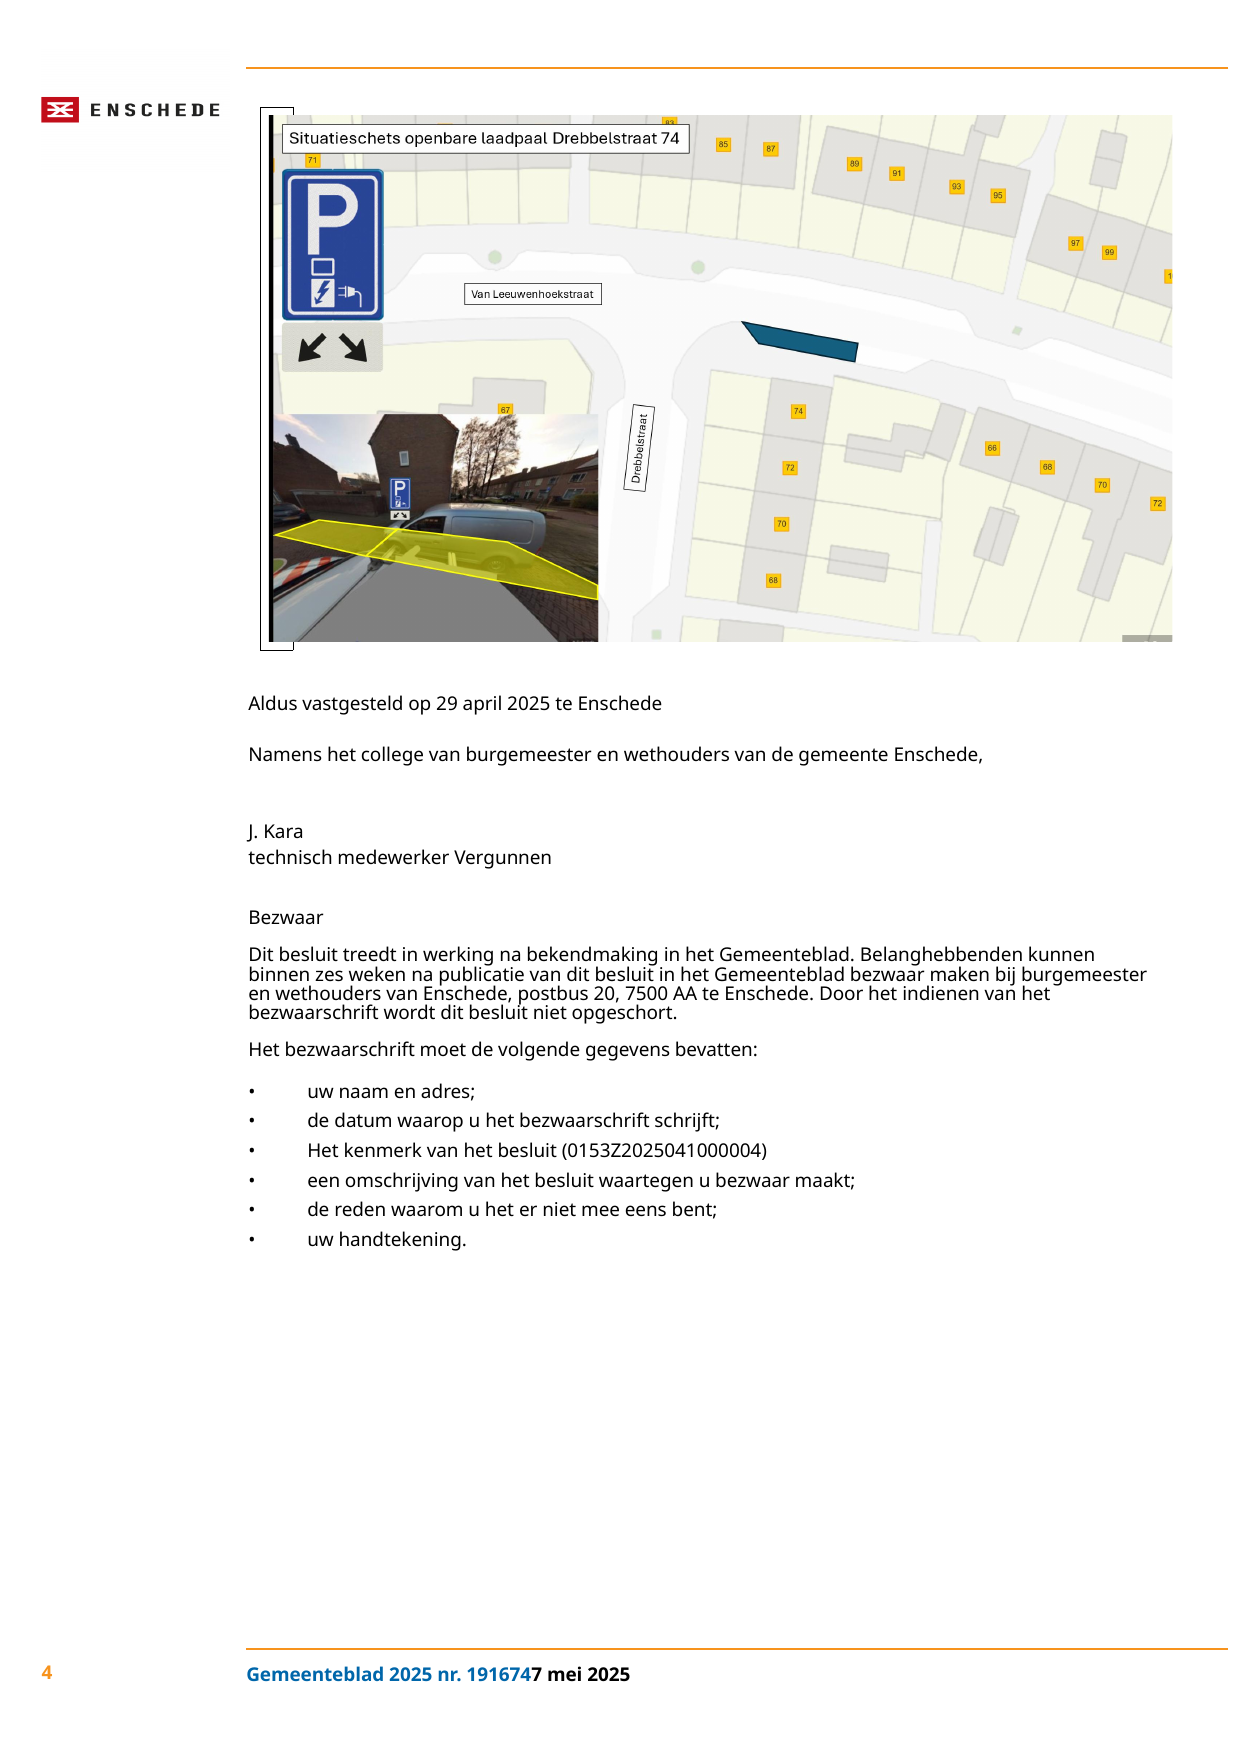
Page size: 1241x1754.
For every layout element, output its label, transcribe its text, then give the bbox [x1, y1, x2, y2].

picture [41, 47, 231, 172]
picture [268, 115, 1173, 642]
list de datum waarop u het bezwaarschrift schrijft; [248, 1108, 1152, 1133]
text Het bezwaarschrift moet de volgende gegevens bevatten: [248, 1041, 1152, 1060]
list Het kenmerk van het besluit (0153Z2025041000004) [248, 1137, 1152, 1163]
list uw handtekening. [248, 1226, 1152, 1252]
text Aldus vastgesteld op 29 april 2025 te Enschede [248, 690, 1152, 716]
list de reden waarom u het er niet mee eens bent; [248, 1196, 1152, 1222]
list uw naam en adres; [248, 1078, 1152, 1104]
text J. Kara [248, 818, 1152, 844]
text technisch medewerker Vergunnen [248, 844, 1152, 870]
text Dit besluit treedt in werking na bekendmaking in het Gemeenteblad. Belanghebbenden kunnen binnen zes weken na publicatie van dit besluit in het Gemeenteblad bezwaar maken bij burgemeester en wethouders van Enschede, postbus 20, 7500 AA te Enschede. Door het indienen van het bezwaarschrift wordt dit besluit niet opgeschort. [248, 946, 1152, 1023]
text Bezwaar [248, 909, 1152, 928]
text Namens het college van burgemeester en wethouders van de gemeente Enschede, [248, 741, 1152, 767]
list een omschrijving van het besluit waartegen u bezwaar maakt; [248, 1167, 1152, 1192]
